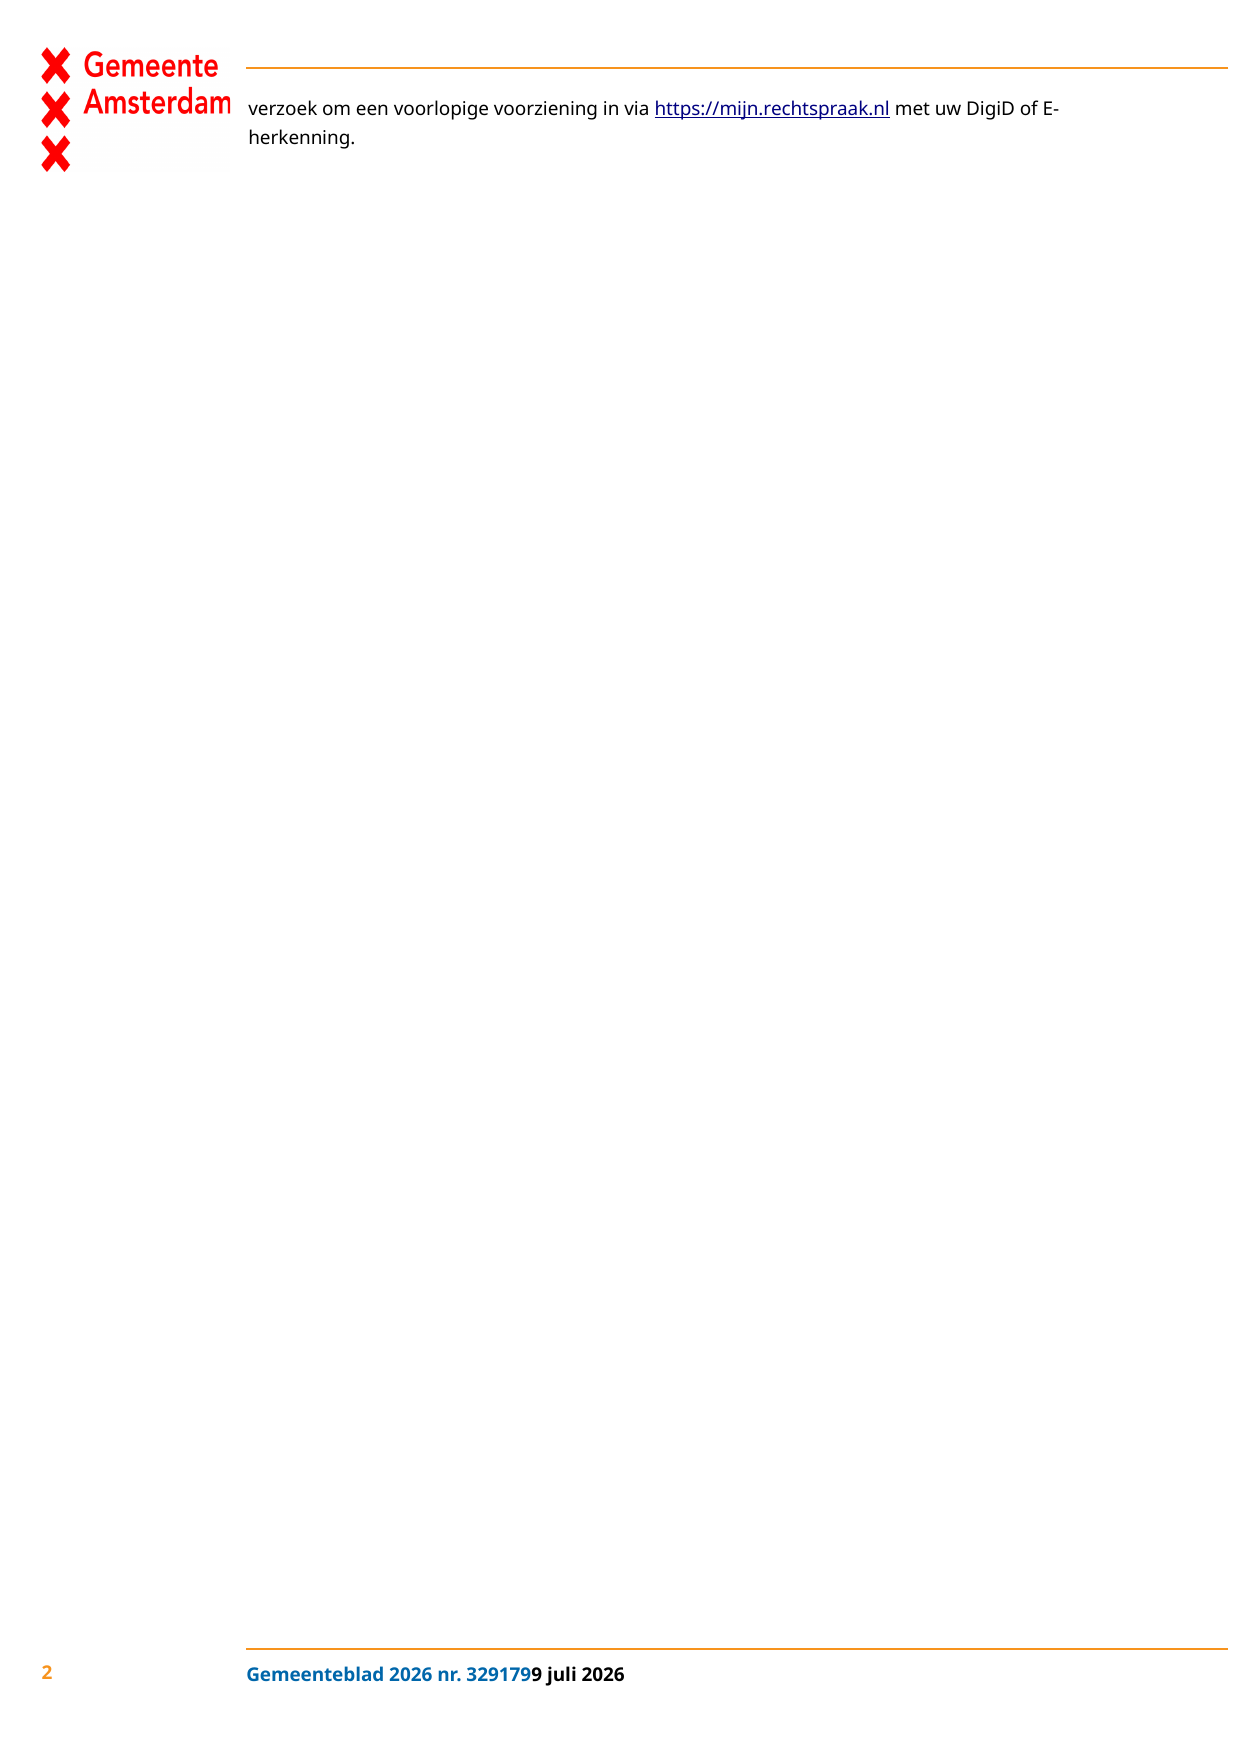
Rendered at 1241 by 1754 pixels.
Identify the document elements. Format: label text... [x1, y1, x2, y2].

picture [41, 47, 231, 172]
text verzoek om een voorlopige voorziening in via https://mijn.rechtspraak.nl met uw DigiD of E-herkenning. [248, 95, 1152, 150]
